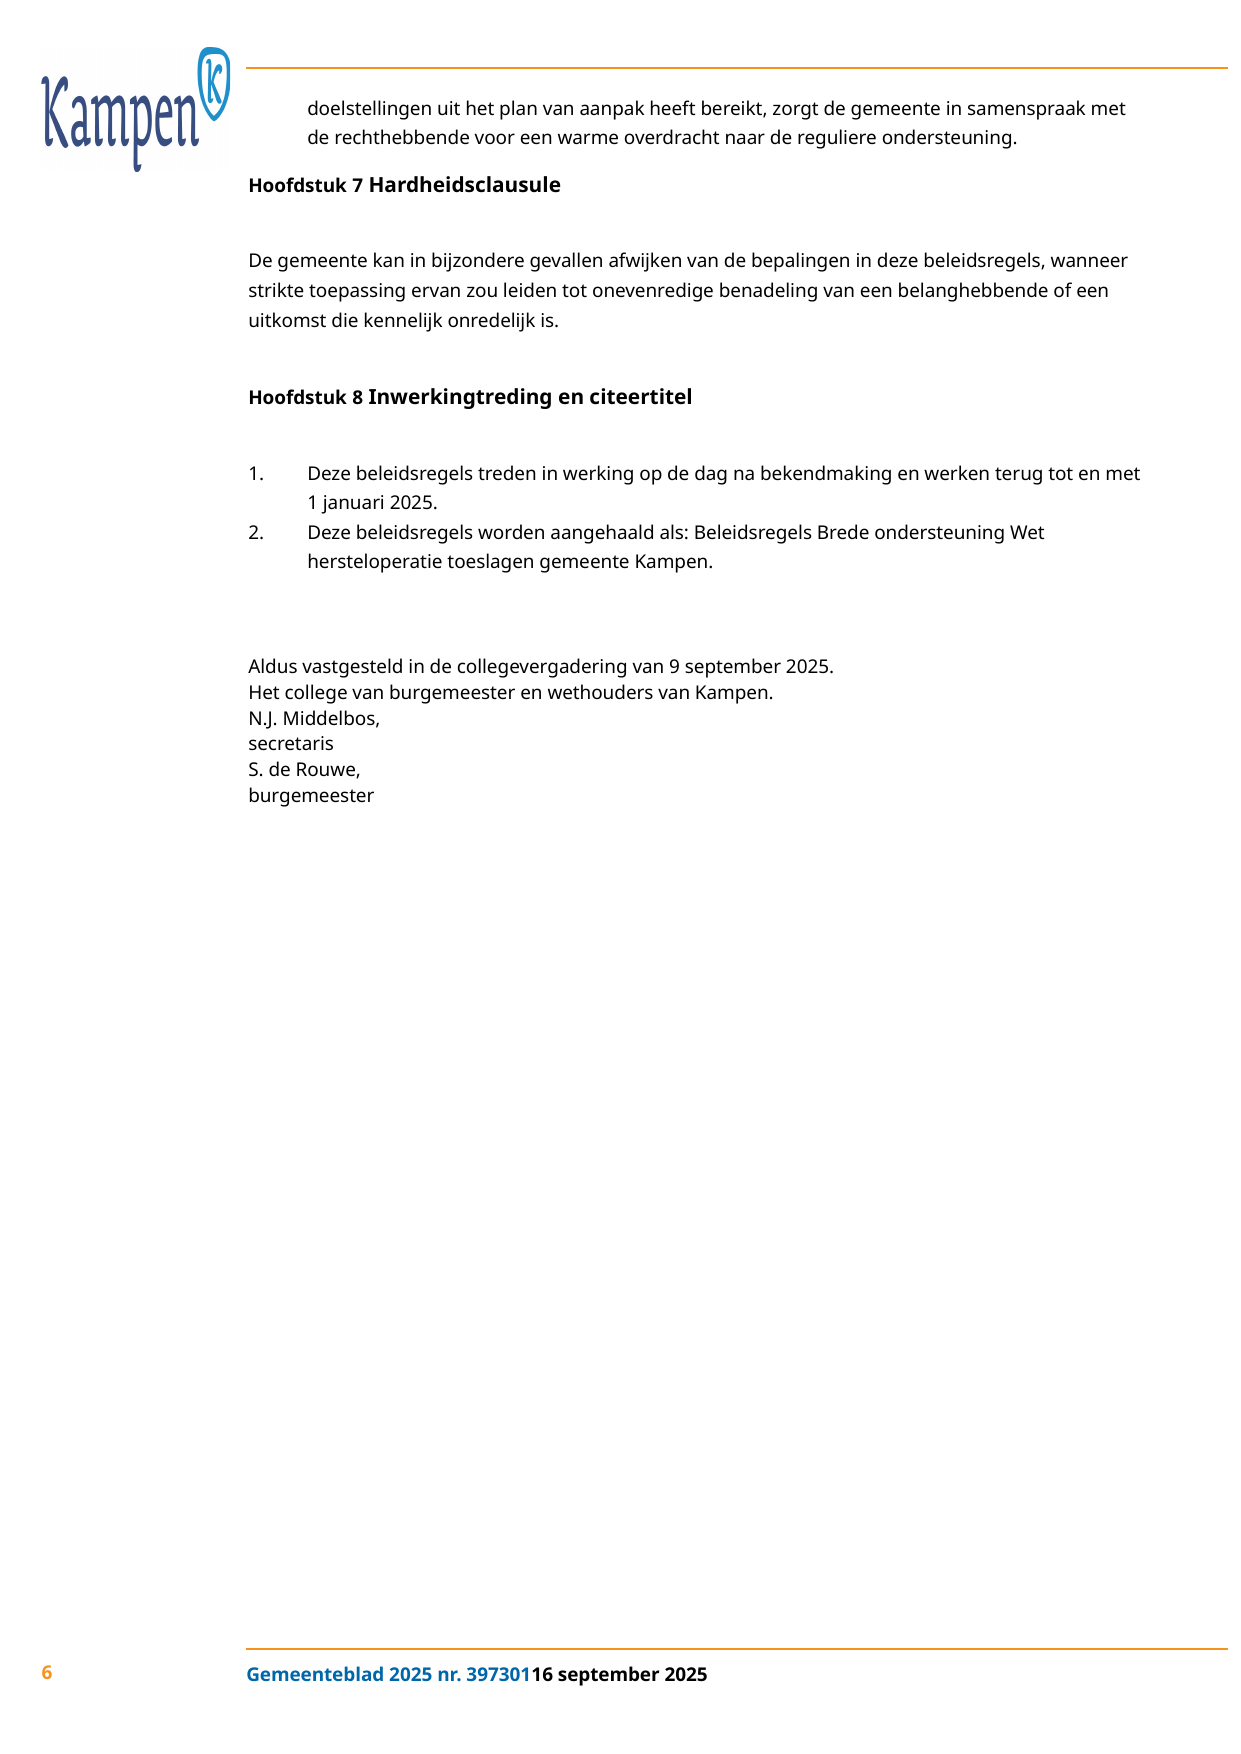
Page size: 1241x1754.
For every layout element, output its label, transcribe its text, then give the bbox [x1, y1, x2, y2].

picture [41, 47, 231, 172]
text burgemeester [248, 782, 1152, 808]
text S. de Rouwe, [248, 756, 1152, 782]
text Hoofdstuk 7 Hardheidsclausule [248, 170, 1152, 198]
text De gemeente kan in bijzondere gevallen afwijken van de bepalingen in deze beleidsregels, wanneer strikte toepassing ervan zou leiden tot onevenredige benadeling van een belanghebbende of een uitkomst die kennelijk onredelijk is. [248, 248, 1152, 333]
list doelstellingen uit het plan van aanpak heeft bereikt, zorgt de gemeente in samenspraak met de rechthebbende voor een warme overdracht naar de reguliere ondersteuning. [248, 95, 1152, 150]
list Deze beleidsregels worden aangehaald als: Beleidsregels Brede ondersteuning Wet hersteloperatie toeslagen gemeente Kampen. [248, 519, 1152, 574]
list Deze beleidsregels treden in werking op de dag na bekendmaking en werken terug tot en met 1 januari 2025. [248, 460, 1152, 515]
text Het college van burgemeester en wethouders van Kampen. [248, 679, 1152, 705]
text secretaris [248, 731, 1152, 756]
text Hoofdstuk 8 Inwerkingtreding en citeertitel [248, 382, 1152, 411]
text N.J. Middelbos, [248, 705, 1152, 731]
text Aldus vastgesteld in de collegevergadering van 9 september 2025. [248, 653, 1152, 679]
